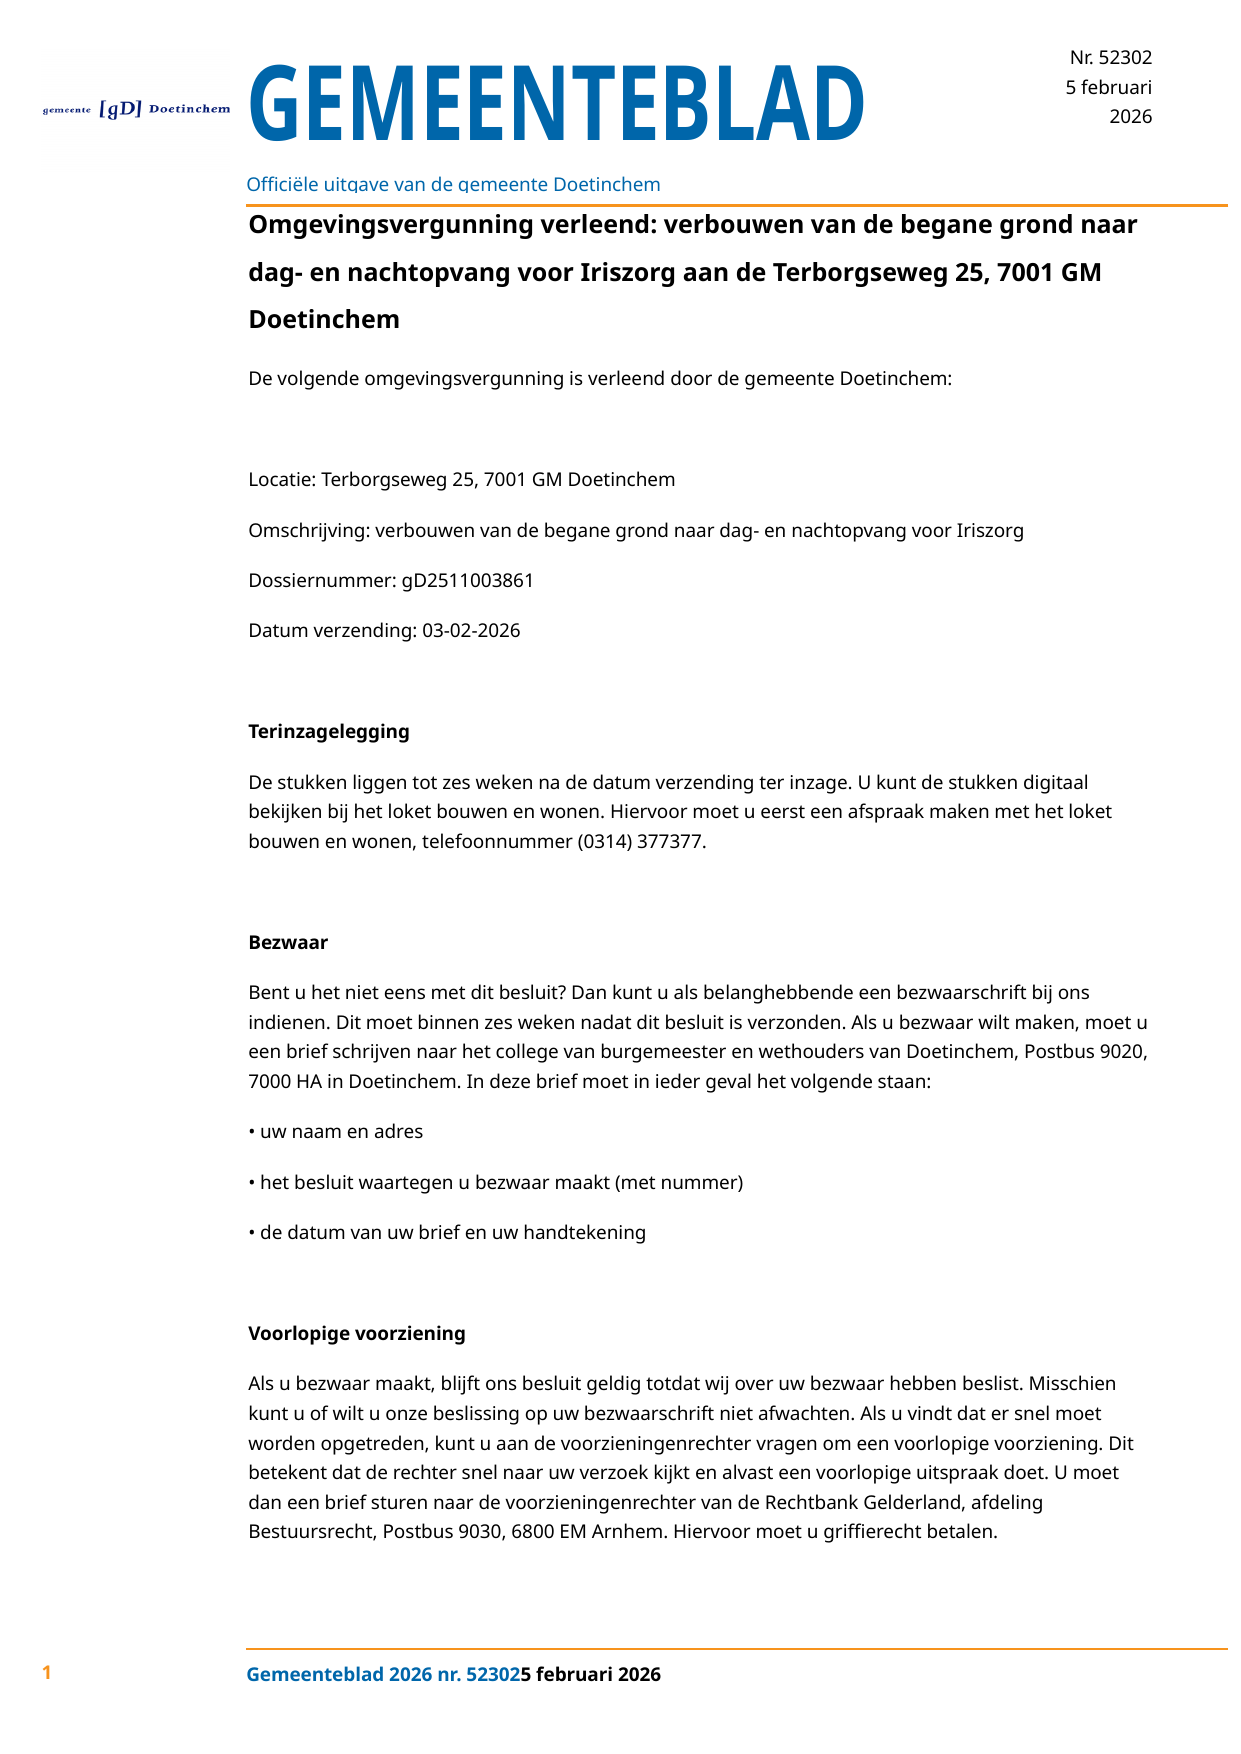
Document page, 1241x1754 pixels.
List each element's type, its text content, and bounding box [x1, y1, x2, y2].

text Datum verzending: 03-02-2026 [248, 618, 1152, 643]
text Bent u het niet eens met dit besluit? Dan kunt u als belanghebbende een bezwaarschrift bij ons indienen. Dit moet binnen zes weken nadat dit besluit is verzonden. Als u bezwaar wilt maken, moet u een brief schrijven naar het college van burgemeester en wethouders van Doetinchem, Postbus 9020, 7000 HA in Doetinchem. In deze brief moet in ieder geval het volgende staan: [248, 979, 1152, 1094]
text De volgende omgevingsvergunning is verleend door de gemeente Doetinchem: [248, 366, 1152, 391]
text • het besluit waartegen u bezwaar maakt (met nummer) [248, 1169, 1152, 1194]
text Dossiernummer: gD2511003861 [248, 567, 1152, 593]
text Omschrijving: verbouwen van de begane grond naar dag- en nachtopvang voor Iriszorg [248, 517, 1152, 542]
text De stukken liggen tot zes weken na de datum verzending ter inzage. U kunt de stukken digitaal bekijken bij het loket bouwen en wonen. Hiervoor moet u eerst een afspraak maken met het loket bouwen en wonen, telefoonnummer (0314) 377377. [248, 769, 1152, 854]
text Omgevingsvergunning verleend: verbouwen van de begane grond naar dag- en nachtopvang voor Iriszorg aan de Terborgseweg 25, 7001 GM Doetinchem [248, 207, 1152, 336]
text Terinzagelegging [248, 718, 1152, 744]
text • uw naam en adres [248, 1118, 1152, 1144]
text Als u bezwaar maakt, blijft ons besluit geldig totdat wij over uw bezwaar hebben beslist. Misschien kunt u of wilt u onze beslissing op uw bezwaarschrift niet afwachten. Als u vindt dat er snel moet worden opgetreden, kunt u aan de voorzieningenrechter vragen om een voorlopige voorziening. Dit betekent dat de rechter snel naar uw verzoek kijkt en alvast een voorlopige uitspraak doet. U moet dan een brief sturen naar de voorzieningenrechter van de Rechtbank Gelderland, afdeling Bestuursrecht, Postbus 9030, 6800 EM Arnhem. Hiervoor moet u griffierecht betalen. [248, 1371, 1152, 1544]
text • de datum van uw brief en uw handtekening [248, 1219, 1152, 1245]
picture [41, 47, 231, 172]
text Bezwaar [248, 929, 1152, 954]
text Voorlopige voorziening [248, 1320, 1152, 1346]
text Locatie: Terborgseweg 25, 7001 GM Doetinchem [248, 466, 1152, 492]
